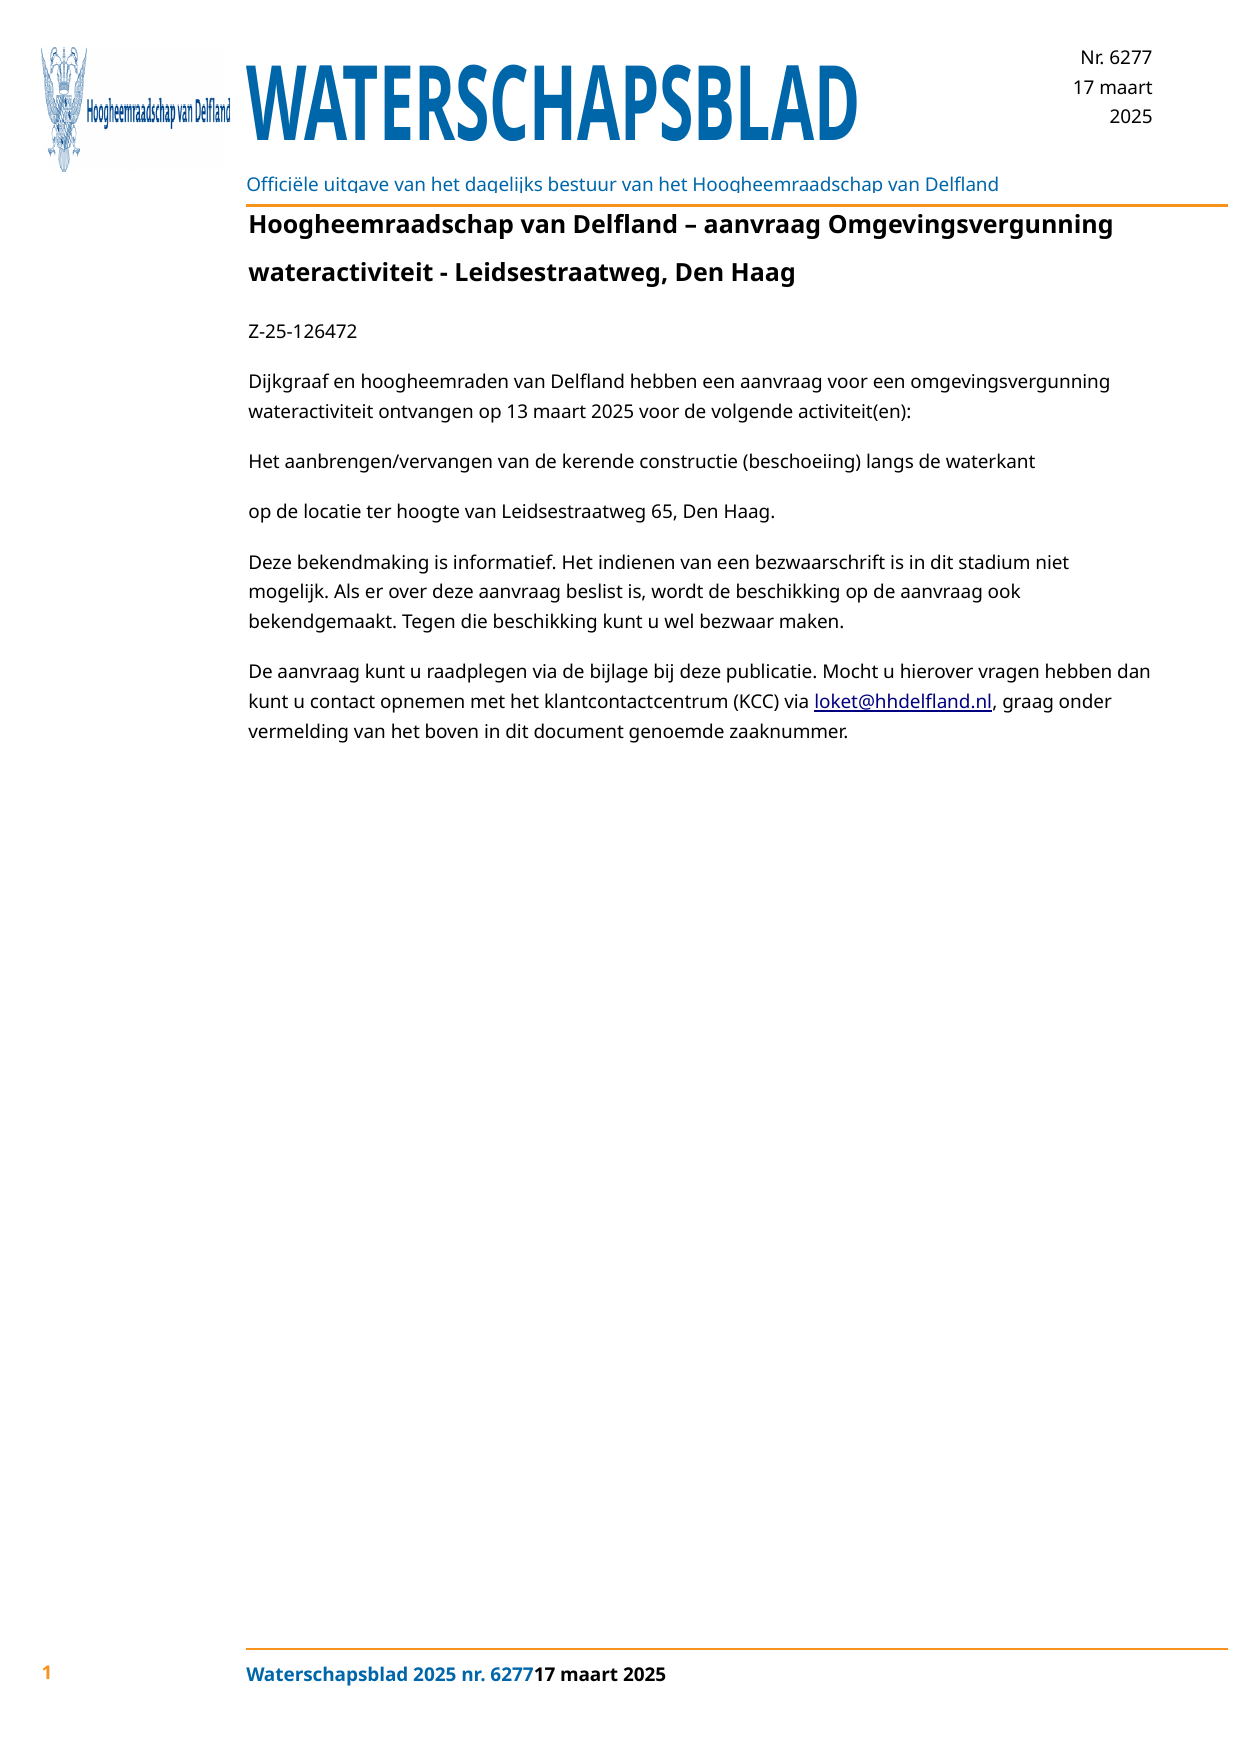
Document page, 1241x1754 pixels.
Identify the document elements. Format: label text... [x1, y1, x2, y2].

picture [41, 47, 231, 172]
text Dijkgraaf en hoogheemraden van Delfland hebben een aanvraag voor een omgevingsvergunning wateractiviteit ontvangen op 13 maart 2025 voor de volgende activiteit(en): [248, 368, 1152, 424]
text Hoogheemraadschap van Delfland – aanvraag Omgevingsvergunning wateractiviteit - Leidsestraatweg, Den Haag [248, 207, 1152, 288]
text Z-25-126472 [248, 318, 1152, 344]
text Deze bekendmaking is informatief. Het indienen van een bezwaarschrift is in dit stadium niet mogelijk. Als er over deze aanvraag beslist is, wordt de beschikking op de aanvraag ook bekendgemaakt. Tegen die beschikking kunt u wel bezwaar maken. [248, 549, 1152, 634]
text op de locatie ter hoogte van Leidsestraatweg 65, Den Haag. [248, 499, 1152, 524]
text Het aanbrengen/vervangen van de kerende constructie (beschoeiing) langs de waterkant [248, 448, 1152, 474]
text De aanvraag kunt u raadplegen via de bijlage bij deze publicatie. Mocht u hierover vragen hebben dan kunt u contact opnemen met het klantcontactcentrum (KCC) via loket@hhdelfland.nl, graag onder vermelding van het boven in dit document genoemde zaaknummer. [248, 659, 1152, 744]
